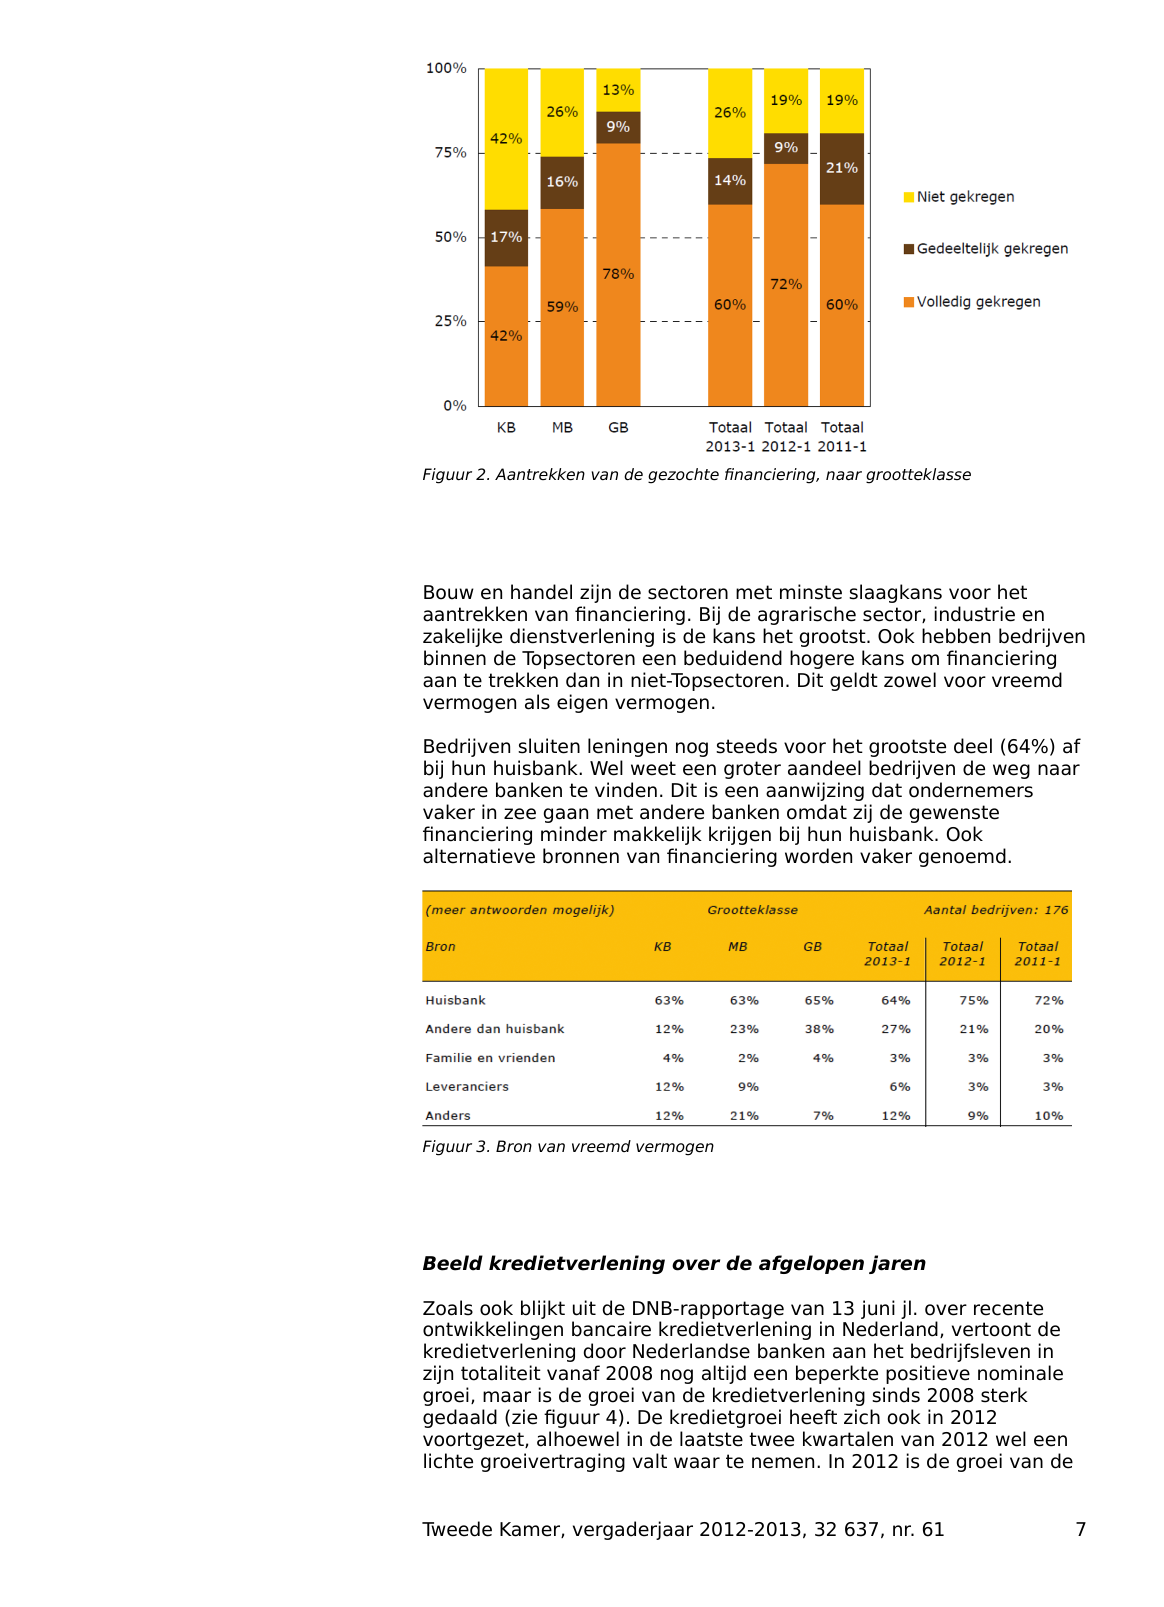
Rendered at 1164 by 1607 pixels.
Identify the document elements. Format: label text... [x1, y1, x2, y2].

text Figuur 3. Bron van vreemd vermogen [422, 1138, 1072, 1156]
picture [422, 59, 1072, 455]
text Bedrijven sluiten leningen nog steeds voor het grootste deel (64%) af bij hun huisbank. Wel weet een groter aandeel bedrijven de weg naar andere banken te vinden. Dit is een aanwijzing dat ondernemers vaker in zee gaan met andere banken omdat zij de gewenste financiering minder makkelijk krijgen bij hun huisbank. Ook alternatieve bronnen van financiering worden vaker genoemd. [422, 736, 1087, 868]
text Bouw en handel zijn de sectoren met minste slaagkans voor het aantrekken van financiering. Bij de agrarische sector, industrie en zakelijke dienstverlening is de kans het grootst. Ook hebben bedrijven binnen de Topsectoren een beduidend hogere kans om financiering aan te trekken dan in niet-Topsectoren. Dit geldt zowel voor vreemd vermogen als eigen vermogen. [422, 582, 1087, 714]
subtitle Beeld kredietverlening over de afgelopen jaren [422, 1253, 1087, 1275]
text Zoals ook blijkt uit de DNB-rapportage van 13 juni jl. over recente ontwikkelingen bancaire kredietverlening in Nederland, vertoont de kredietverlening door Nederlandse banken aan het bedrijfsleven in zijn totaliteit vanaf 2008 nog altijd een beperkte positieve nominale groei, maar is de groei van de kredietverlening sinds 2008 sterk gedaald (zie figuur 4). De kredietgroei heeft zich ook in 2012 voortgezet, alhoewel in de laatste twee kwartalen van 2012 wel een lichte groeivertraging valt waar te nemen. In 2012 is de groei van de [422, 1297, 1087, 1473]
picture [422, 890, 1072, 1127]
text Figuur 2. Aantrekken van de gezochte financiering, naar grootteklasse [422, 466, 1072, 484]
